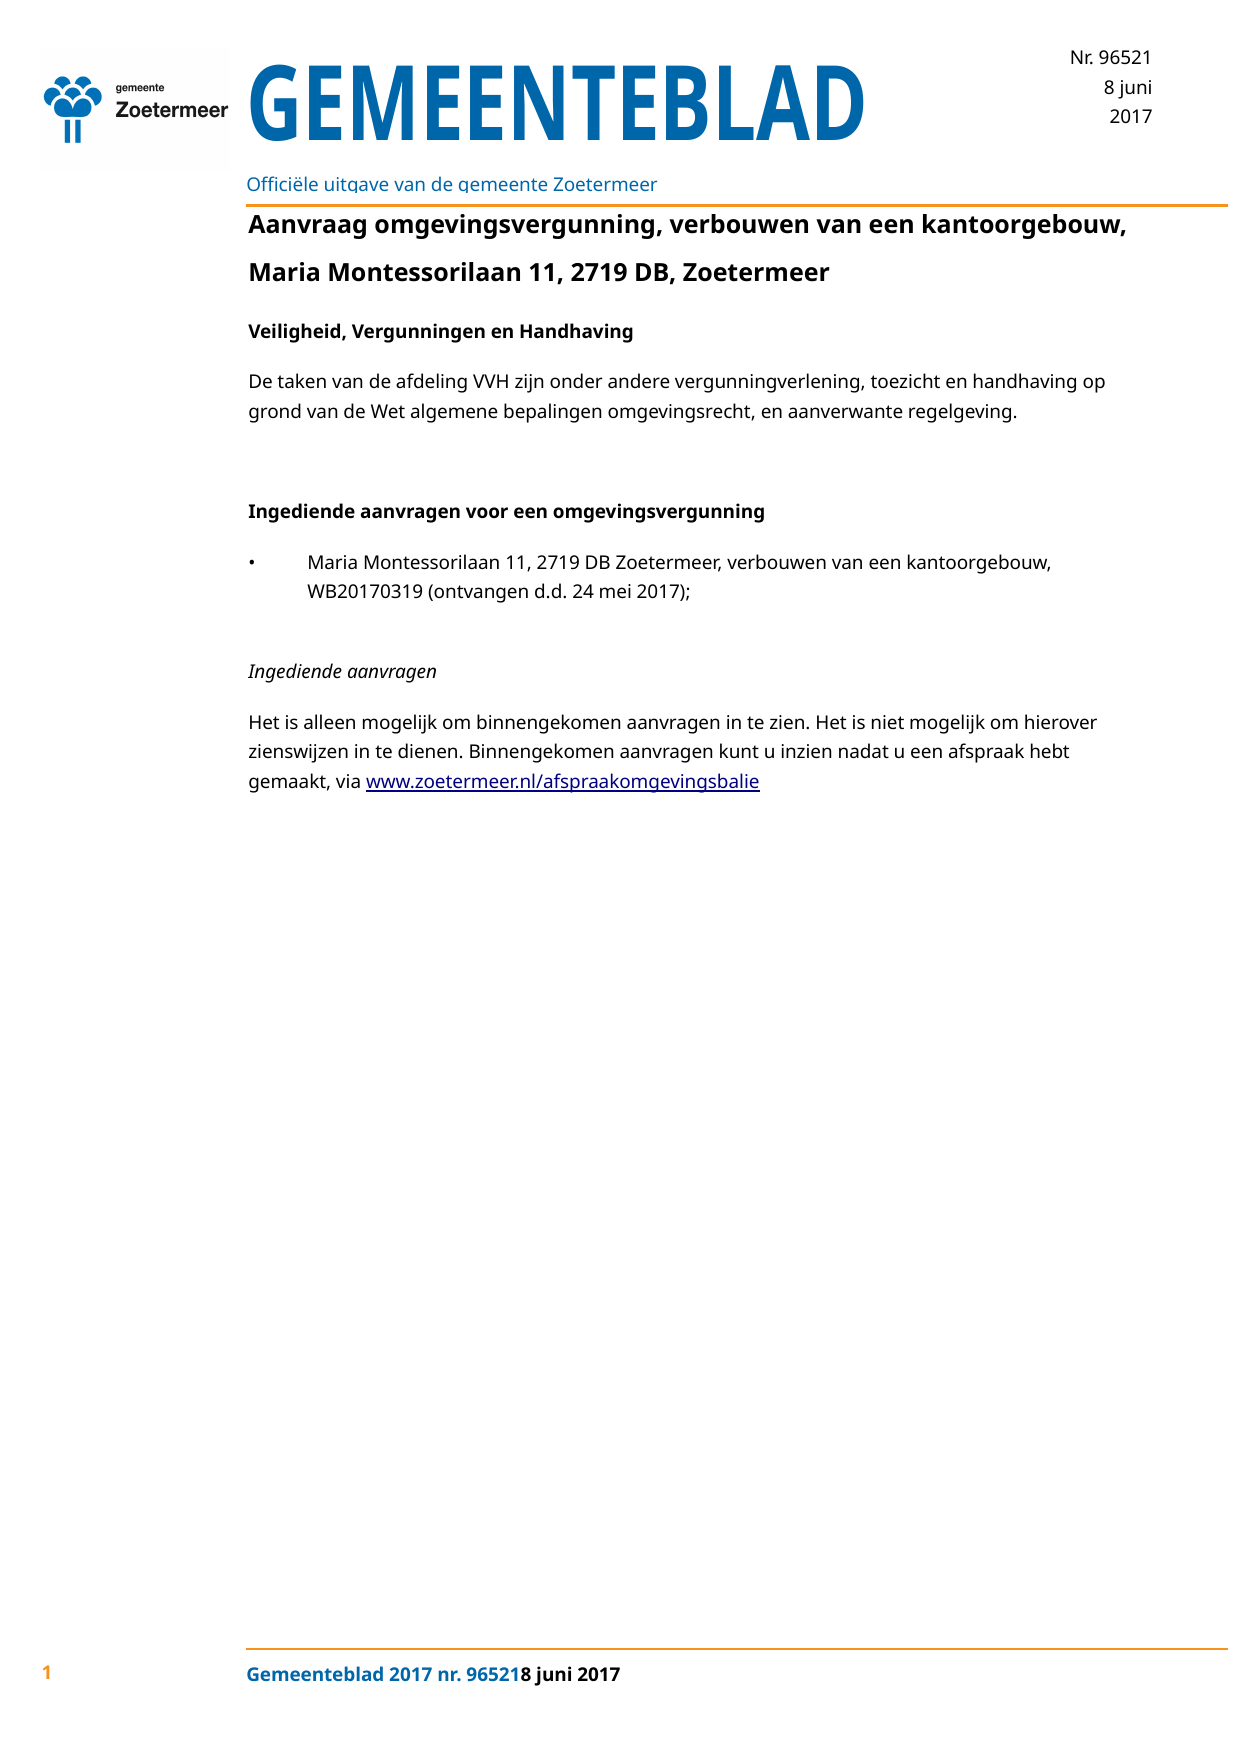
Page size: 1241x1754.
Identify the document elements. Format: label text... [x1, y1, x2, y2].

picture [41, 47, 231, 172]
text Ingediende aanvragen voor een omgevingsvergunning [248, 499, 1152, 524]
text Ingediende aanvragen [248, 659, 1152, 684]
text Aanvraag omgevingsvergunning, verbouwen van een kantoorgebouw, Maria Montessorilaan 11, 2719 DB, Zoetermeer [248, 207, 1152, 288]
text Veiligheid, Vergunningen en Handhaving [248, 318, 1152, 344]
text Het is alleen mogelijk om binnengekomen aanvragen in te zien. Het is niet mogelijk om hierover zienswijzen in te dienen. Binnengekomen aanvragen kunt u inzien nadat u een afspraak hebt gemaakt, via www.zoetermeer.nl/afspraakomgevingsbalie [248, 709, 1152, 794]
text De taken van de afdeling VVH zijn onder andere vergunningverlening, toezicht en handhaving op grond van de Wet algemene bepalingen omgevingsrecht, en aanverwante regelgeving. [248, 368, 1152, 424]
list Maria Montessorilaan 11, 2719 DB Zoetermeer, verbouwen van een kantoorgebouw, WB20170319 (ontvangen d.d. 24 mei 2017); [248, 549, 1152, 604]
